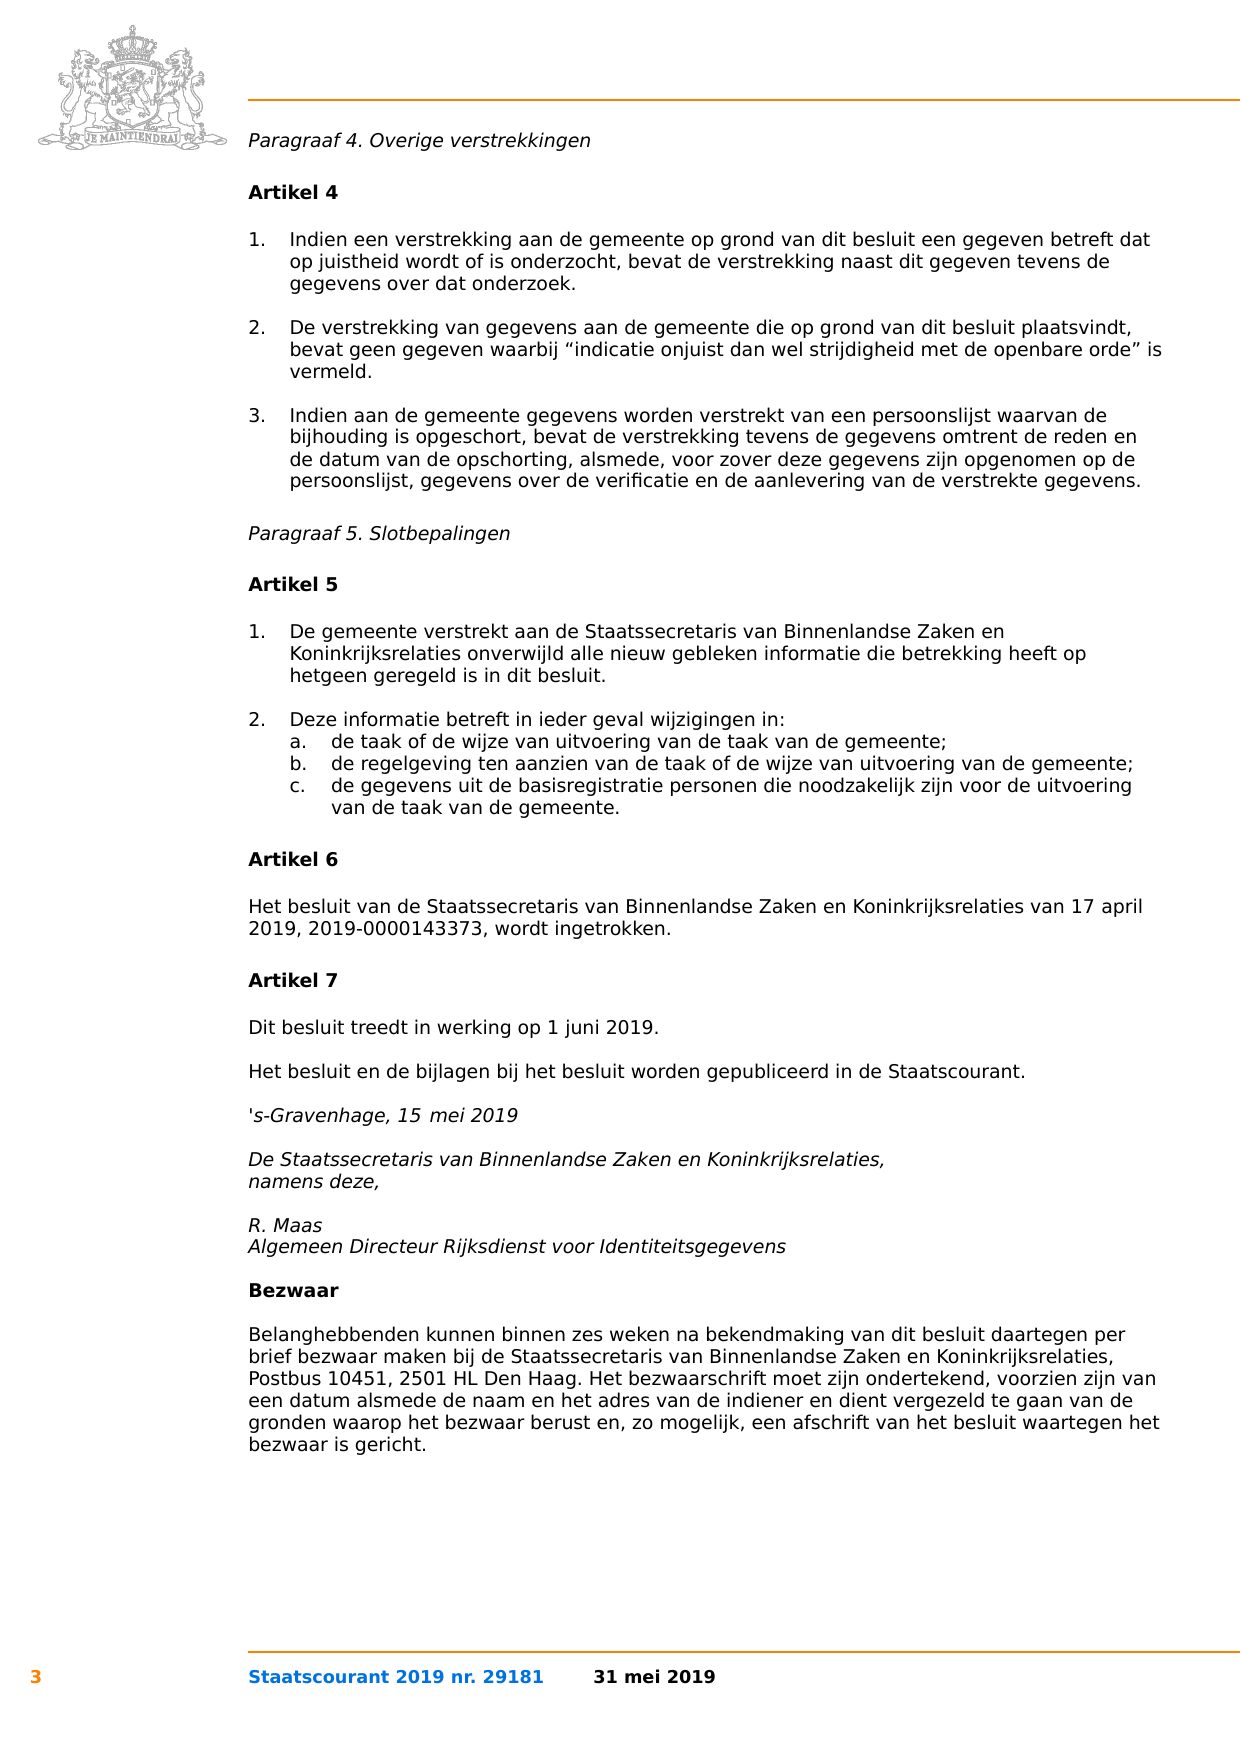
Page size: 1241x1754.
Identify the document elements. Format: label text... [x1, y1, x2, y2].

text Bezwaar [248, 1280, 1163, 1302]
subtitle Paragraaf 5. Slotbepalingen [248, 522, 1163, 544]
text Het besluit van de Staatssecretaris van Binnenlandse Zaken en Koninkrijksrelaties van 17 april 2019, 2019-0000143373, wordt ingetrokken. [248, 896, 1163, 940]
subtitle Artikel 5 [248, 574, 1163, 596]
text 1. De gemeente verstrekt aan de Staatssecretaris van Binnenlandse Zaken en Koninkrijksrelaties onverwijld alle nieuw gebleken informatie die betrekking heeft op hetgeen geregeld is in dit besluit. [248, 621, 1163, 687]
text 1. Indien een verstrekking aan de gemeente op grond van dit besluit een gegeven betreft dat op juistheid wordt of is onderzocht, bevat de verstrekking naast dit gegeven tevens de gegevens over dat onderzoek. [248, 229, 1163, 295]
text 2. Deze informatie betreft in ieder geval wijzigingen in: [248, 709, 1163, 731]
text a. de taak of de wijze van uitvoering van de taak van de gemeente; [289, 731, 1163, 753]
text 3. Indien aan de gemeente gegevens worden verstrekt van een persoonslijst waarvan de bijhouding is opgeschort, bevat de verstrekking tevens de gegevens omtrent de reden en de datum van de opschorting, alsmede, voor zover deze gegevens zijn opgenomen op de persoonslijst, gegevens over de verificatie en de aanlevering van de verstrekte gegevens. [248, 404, 1163, 492]
text 2. De verstrekking van gegevens aan de gemeente die op grond van dit besluit plaatsvindt, bevat geen gegeven waarbij “indicatie onjuist dan wel strijdigheid met de openbare orde” is vermeld. [248, 317, 1163, 383]
subtitle Artikel 6 [248, 849, 1163, 871]
subtitle Artikel 7 [248, 970, 1163, 992]
text Dit besluit treedt in werking op 1 juni 2019. [248, 1017, 1163, 1039]
text Het besluit en de bijlagen bij het besluit worden gepubliceerd in de Staatscourant. [248, 1061, 1163, 1083]
text De Staatssecretaris van Binnenlandse Zaken en Koninkrijksrelaties, namens deze, R. Maas Algemeen Directeur Rijksdienst voor Identiteitsgegevens [248, 1148, 1163, 1258]
text c. de gegevens uit de basisregistratie personen die noodzakelijk zijn voor de uitvoering van de taak van de gemeente. [289, 775, 1163, 819]
subtitle Paragraaf 4. Overige verstrekkingen [248, 130, 1163, 152]
text b. de regelgeving ten aanzien van de taak of de wijze van uitvoering van de gemeente; [289, 753, 1163, 775]
text 's-Gravenhage, 15 mei 2019 [248, 1105, 1163, 1127]
text Belanghebbenden kunnen binnen zes weken na bekendmaking van dit besluit daartegen per brief bezwaar maken bij de Staatssecretaris van Binnenlandse Zaken en Koninkrijksrelaties, Postbus 10451, 2501 HL Den Haag. Het bezwaarschrift moet zijn ondertekend, voorzien zijn van een datum alsmede de naam en het adres van de indiener en dient vergezeld te gaan van de gronden waarop het bezwaar berust en, zo mogelijk, een afschrift van het besluit waartegen het bezwaar is gericht. [248, 1324, 1163, 1456]
subtitle Artikel 4 [248, 182, 1163, 204]
picture [38, 25, 227, 150]
